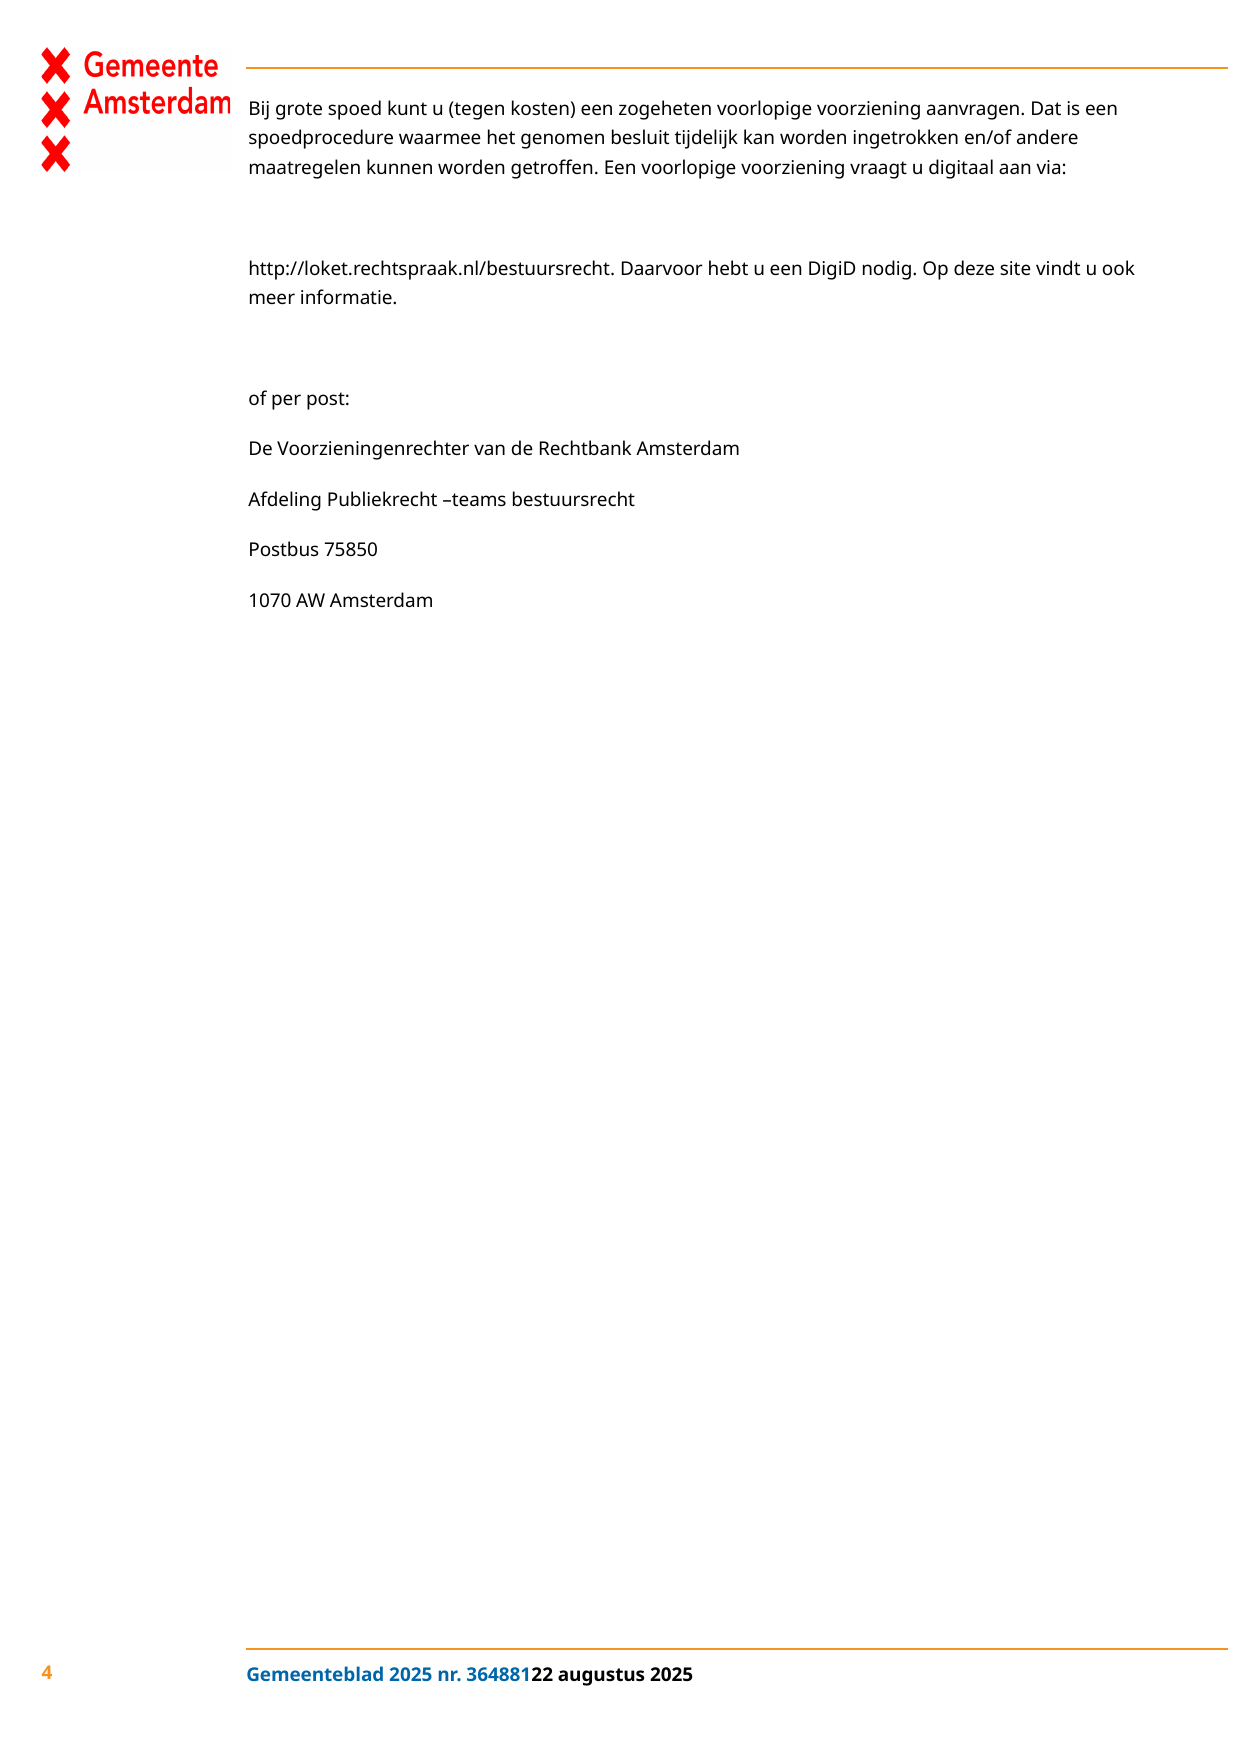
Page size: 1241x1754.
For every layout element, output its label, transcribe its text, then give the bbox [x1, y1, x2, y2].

text Bij grote spoed kunt u (tegen kosten) een zogeheten voorlopige voorziening aanvragen. Dat is een spoedprocedure waarmee het genomen besluit tijdelijk kan worden ingetrokken en/of andere maatregelen kunnen worden getroffen. Een voorlopige voorziening vraagt u digitaal aan via: [248, 95, 1152, 180]
text Afdeling Publiekrecht –teams bestuursrecht [248, 486, 1152, 512]
text 1070 AW Amsterdam [248, 587, 1152, 613]
text Postbus 75850 [248, 536, 1152, 562]
text of per post: [248, 385, 1152, 411]
text http://loket.rechtspraak.nl/bestuursrecht. Daarvoor hebt u een DigiD nodig. Op deze site vindt u ook meer informatie. [248, 255, 1152, 310]
picture [41, 47, 231, 172]
text De Voorzieningenrechter van de Rechtbank Amsterdam [248, 436, 1152, 461]
